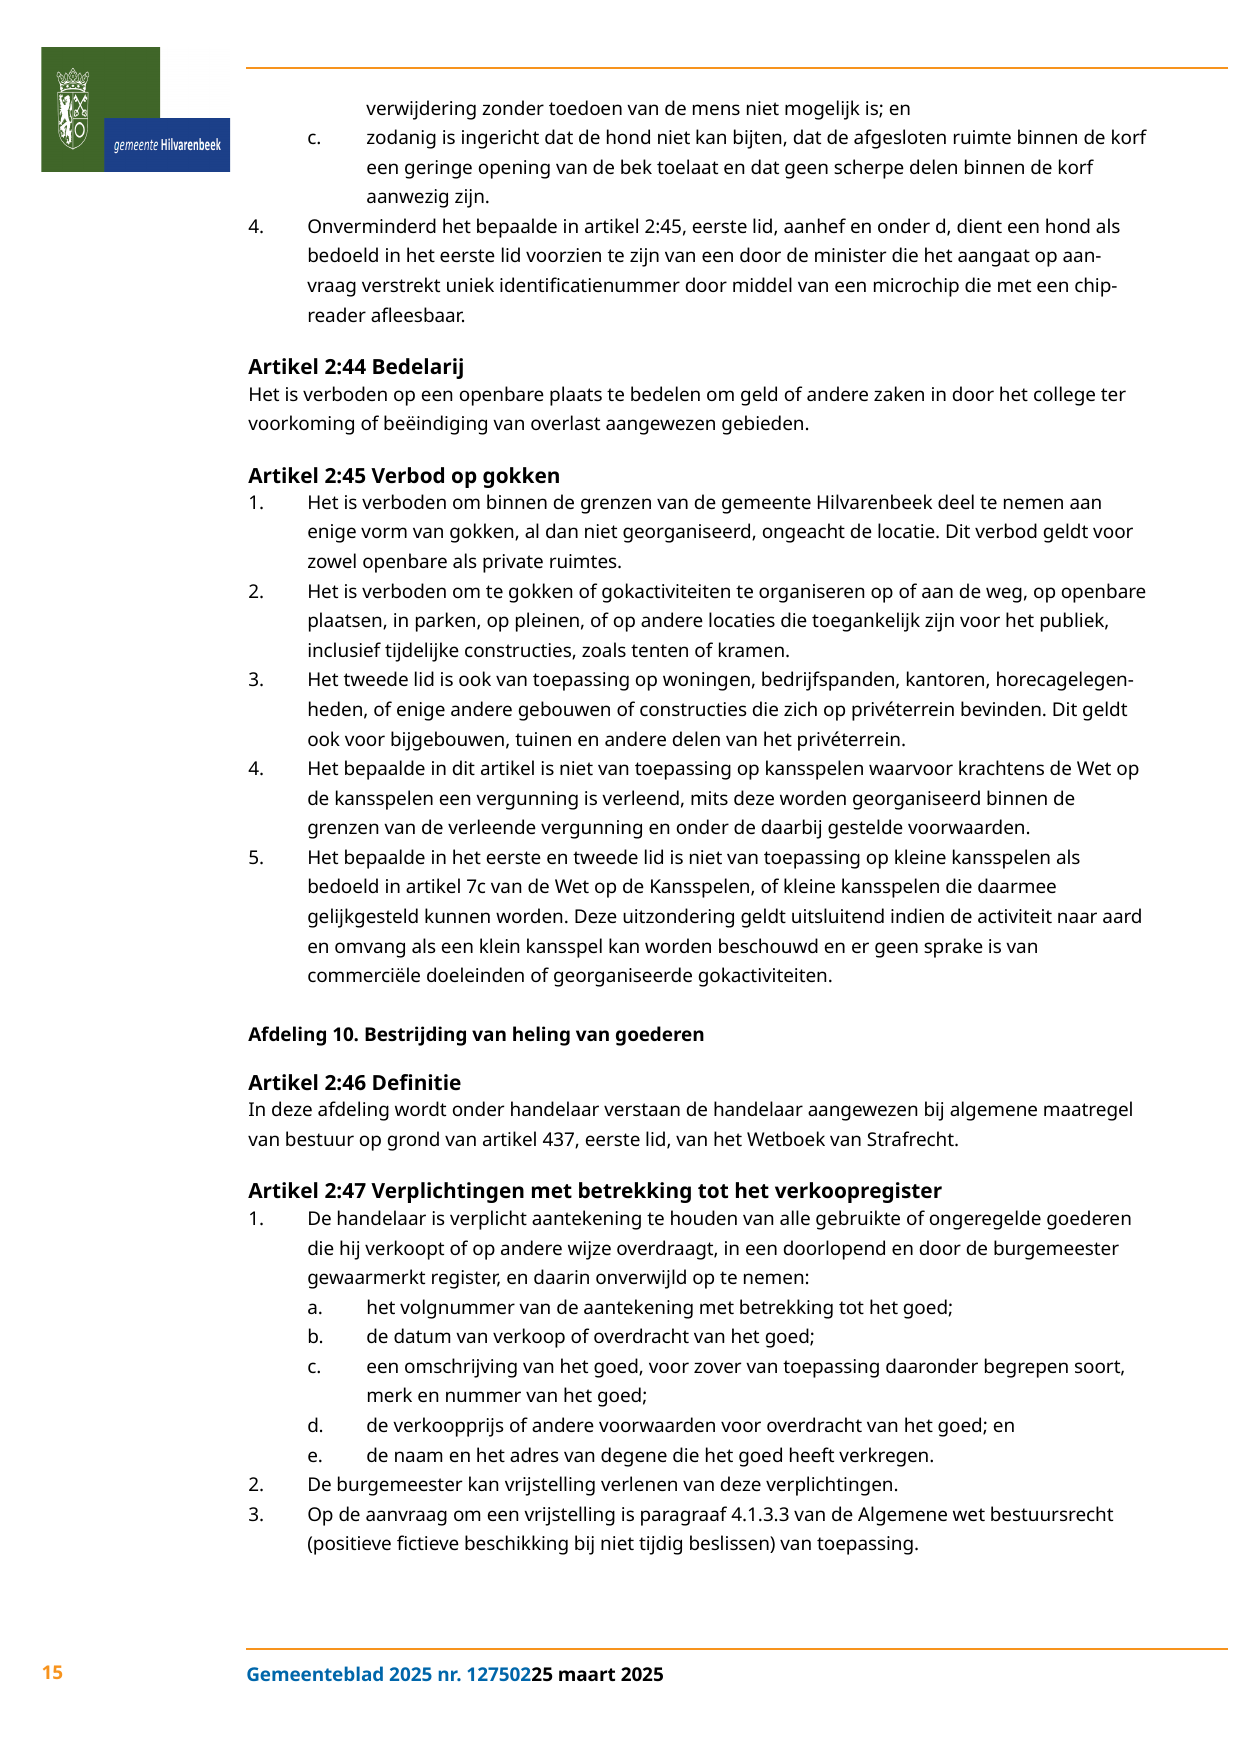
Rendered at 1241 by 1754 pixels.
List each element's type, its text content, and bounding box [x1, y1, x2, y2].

list Het bepaalde in het eerste en tweede lid is niet van toepassing op kleine kansspelen als bedoeld in artikel 7c van de Wet op de Kansspelen, of kleine kansspelen die daarmee gelijkgesteld kunnen worden. Deze uitzondering geldt uitsluitend indien de activiteit naar aard en omvang als een klein kansspel kan worden beschouwd en er geen sprake is van commerciële doeleinden of georganiseerde gokactiviteiten. [248, 844, 1152, 988]
list De burgemeester kan vrijstelling verlenen van deze verplichtingen. [248, 1471, 1152, 1497]
list de naam en het adres van degene die het goed heeft verkregen. [307, 1442, 1152, 1467]
text Artikel 2:46 Definitie [248, 1068, 1152, 1097]
picture [41, 47, 231, 172]
list De handelaar is verplicht aantekening te houden van alle gebruikte of ongeregelde goederen die hij verkoopt of op andere wijze overdraagt, in een doorlopend en door de burgemeester gewaarmerkt register, en daarin onverwijld op te nemen: [248, 1205, 1152, 1290]
list een omschrijving van het goed, voor zover van toepassing daaronder begrepen soort, merk en nummer van het goed; [307, 1353, 1152, 1408]
list de verkoopprijs of andere voorwaarden voor overdracht van het goed; en [307, 1412, 1152, 1438]
list Het tweede lid is ook van toepassing op woningen, bedrijfspanden, kantoren, horecagelegen- heden, of enige andere gebouwen of constructies die zich op privéterrein bevinden. Dit geldt ook voor bijgebouwen, tuinen en andere delen van het privéterrein. [248, 667, 1152, 752]
list zodanig is ingericht dat de hond niet kan bijten, dat de afgesloten ruimte binnen de korf een geringe opening van de bek toelaat en dat geen scherpe delen binnen de korf aanwezig zijn. [307, 124, 1152, 209]
list Het is verboden om binnen de grenzen van de gemeente Hilvarenbeek deel te nemen aan enige vorm van gokken, al dan niet georganiseerd, ongeacht de locatie. Dit verbod geldt voor zowel openbare als private ruimtes. [248, 489, 1152, 574]
list Het is verboden om te gokken of gokactiviteiten te organiseren op of aan de weg, op openbare plaatsen, in parken, op pleinen, of op andere locaties die toegankelijk zijn voor het publiek, inclusief tijdelijke constructies, zoals tenten of kramen. [248, 578, 1152, 663]
list Onverminderd het bepaalde in artikel 2:45, eerste lid, aanhef en onder d, dient een hond als bedoeld in het eerste lid voorzien te zijn van een door de minister die het aangaat op aan- vraag verstrekt uniek identificatienummer door middel van een microchip die met een chip- reader afleesbaar. [248, 213, 1152, 328]
list Op de aanvraag om een vrijstelling is paragraaf 4.1.3.3 van de Algemene wet bestuursrecht (positieve fictieve beschikking bij niet tijdig beslissen) van toepassing. [248, 1501, 1152, 1556]
text Artikel 2:45 Verbod op gokken [248, 461, 1152, 489]
list verwijdering zonder toedoen van de mens niet mogelijk is; en [307, 95, 1152, 121]
text In deze afdeling wordt onder handelaar verstaan de handelaar aangewezen bij algemene maatregel van bestuur op grond van artikel 437, eerste lid, van het Wetboek van Strafrecht. [248, 1097, 1152, 1152]
text Artikel 2:44 Bedelarij [248, 352, 1152, 381]
text Artikel 2:47 Verplichtingen met betrekking tot het verkoopregister [248, 1177, 1152, 1205]
text Het is verboden op een openbare plaats te bedelen om geld of andere zaken in door het college ter voorkoming of beëindiging van overlast aangewezen gebieden. [248, 381, 1152, 436]
list Het bepaalde in dit artikel is niet van toepassing op kansspelen waarvoor krachtens de Wet op de kansspelen een vergunning is verleend, mits deze worden georganiseerd binnen de grenzen van de verleende vergunning en onder de daarbij gestelde voorwaarden. [248, 755, 1152, 840]
text Afdeling 10. Bestrijding van heling van goederen [248, 1022, 1152, 1047]
list de datum van verkoop of overdracht van het goed; [307, 1323, 1152, 1349]
list het volgnummer van de aantekening met betrekking tot het goed; [307, 1294, 1152, 1319]
